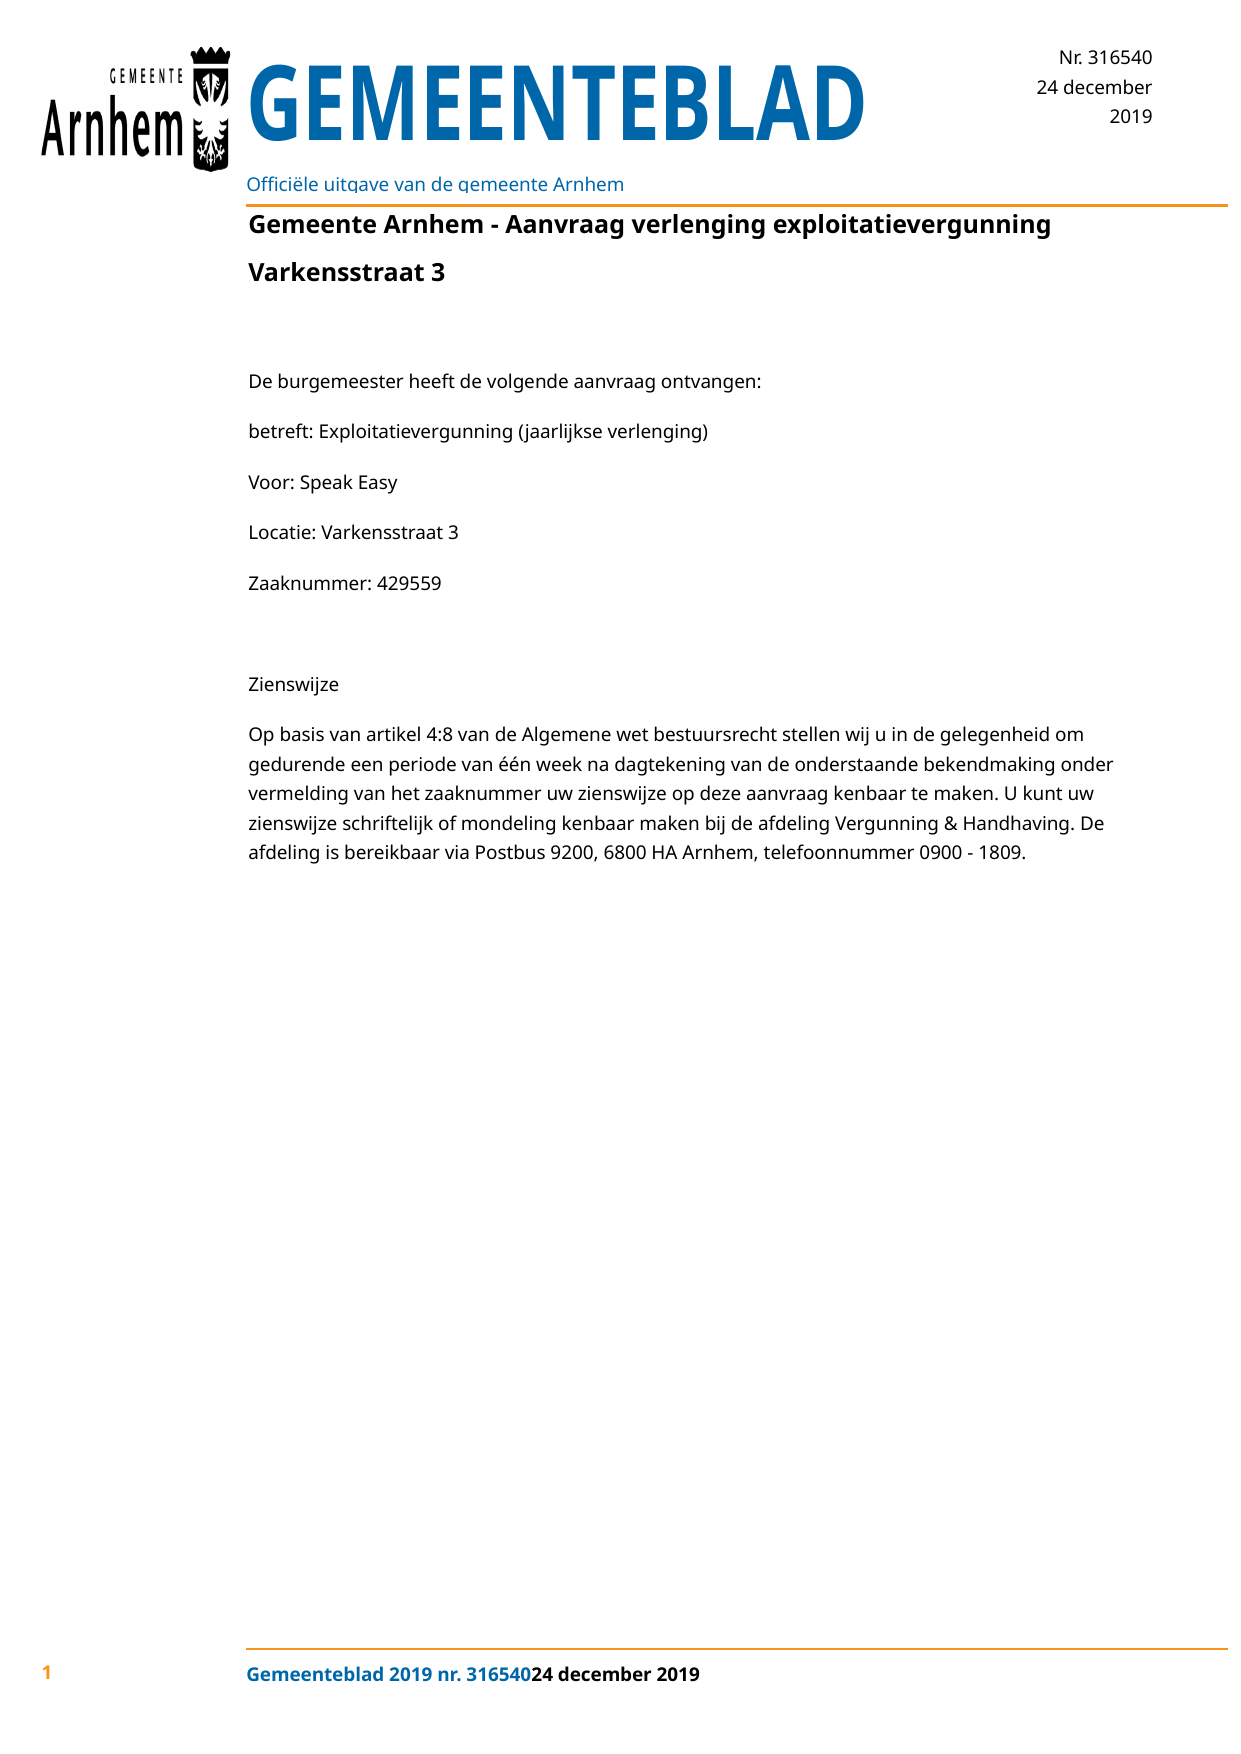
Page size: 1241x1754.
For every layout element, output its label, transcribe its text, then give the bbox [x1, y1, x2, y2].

text betreft: Exploitatievergunning (jaarlijkse verlenging) [248, 419, 1152, 444]
picture [41, 47, 231, 172]
text Gemeente Arnhem - Aanvraag verlenging exploitatievergunning Varkensstraat 3 [248, 207, 1152, 288]
text Op basis van artikel 4:8 van de Algemene wet bestuursrecht stellen wij u in de gelegenheid om gedurende een periode van één week na dagtekening van de onderstaande bekendmaking onder vermelding van het zaaknummer uw zienswijze op deze aanvraag kenbaar te maken. U kunt uw zienswijze schriftelijk of mondeling kenbaar maken bij de afdeling Vergunning & Handhaving. De afdeling is bereikbaar via Postbus 9200, 6800 HA Arnhem, telefoonnummer 0900 - 1809. [248, 721, 1152, 865]
text Zienswijze [248, 671, 1152, 697]
text De burgemeester heeft de volgende aanvraag ontvangen: [248, 368, 1152, 394]
text Voor: Speak Easy [248, 469, 1152, 495]
text Locatie: Varkensstraat 3 [248, 519, 1152, 545]
text Zaaknummer: 429559 [248, 570, 1152, 596]
